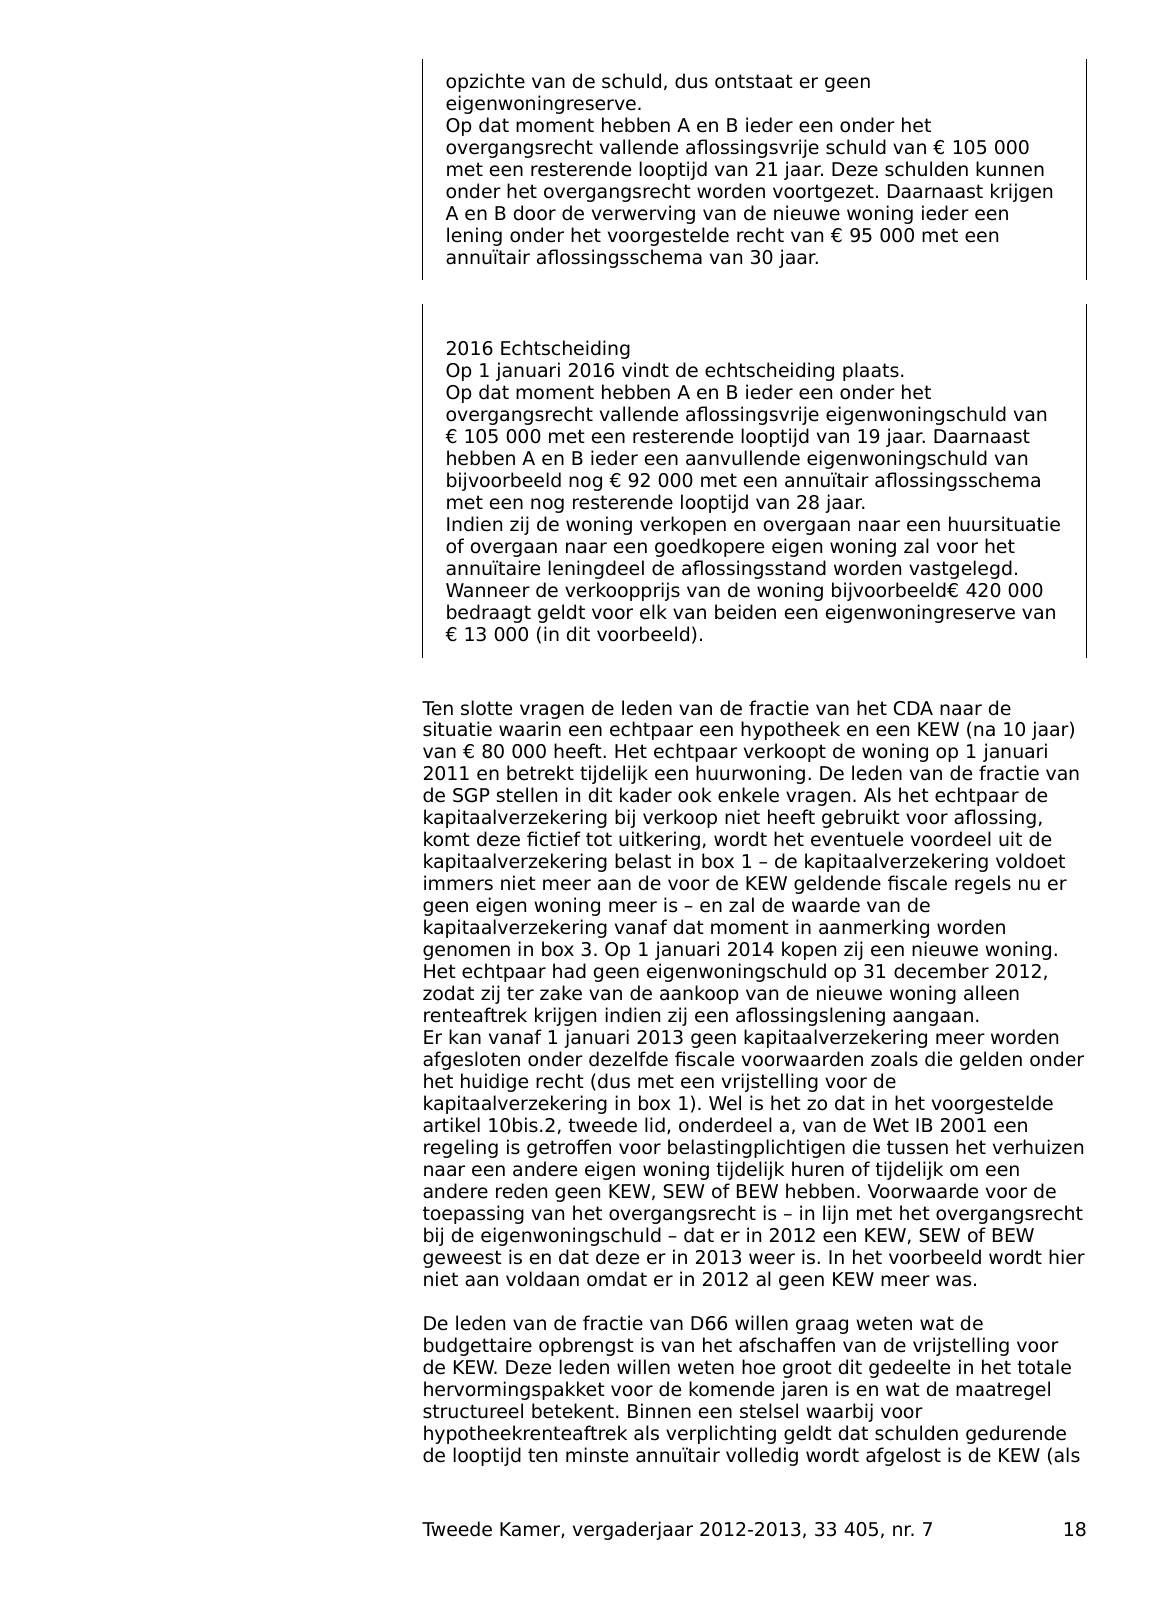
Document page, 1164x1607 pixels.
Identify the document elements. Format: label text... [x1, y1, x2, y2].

table_header 2016 Echtscheiding Op 1 januari 2016 vindt de echtscheiding plaats. Op dat moment hebben A en B ieder een onder het overgangsrecht vallende aflossingsvrije eigenwoningschuld van € 105 000 met een resterende looptijd van 19 jaar. Daarnaast hebben A en B ieder een aanvullende eigenwoningschuld van bijvoorbeeld nog € 92 000 met een annuïtair aflossingsschema met een nog resterende looptijd van 28 jaar. Indien zij de woning verkopen en overgaan naar een huursituatie of overgaan naar een goedkopere eigen woning zal voor het annuïtaire leningdeel de aflossingsstand worden vastgelegd. Wanneer de verkoopprijs van de woning bijvoorbeeld€ 420 000 bedraagt geldt voor elk van beiden een eigenwoningreserve van € 13 000 (in dit voorbeeld). [423, 304, 1086, 657]
text Er kan vanaf 1 januari 2013 geen kapitaalverzekering meer worden afgesloten onder dezelfde fiscale voorwaarden zoals die gelden onder het huidige recht (dus met een vrijstelling voor de kapitaalverzekering in box 1). Wel is het zo dat in het voorgestelde artikel 10bis.2, tweede lid, onderdeel a, van de Wet IB 2001 een regeling is getroffen voor belastingplichtigen die tussen het verhuizen naar een andere eigen woning tijdelijk huren of tijdelijk om een andere reden geen KEW, SEW of BEW hebben. Voorwaarde voor de toepassing van het overgangsrecht is – in lijn met het overgangsrecht bij de eigenwoningschuld – dat er in 2012 een KEW, SEW of BEW geweest is en dat deze er in 2013 weer is. In het voorbeeld wordt hier niet aan voldaan omdat er in 2012 al geen KEW meer was. [422, 1027, 1087, 1291]
text De leden van de fractie van D66 willen graag weten wat de budgettaire opbrengst is van het afschaffen van de vrijstelling voor de KEW. Deze leden willen weten hoe groot dit gedeelte in het totale hervormingspakket voor de komende jaren is en wat de maatregel structureel betekent. Binnen een stelsel waarbij voor hypotheekrenteaftrek als verplichting geldt dat schulden gedurende de looptijd ten minste annuïtair volledig wordt afgelost is de KEW (als [422, 1313, 1087, 1467]
table_header opzichte van de schuld, dus ontstaat er geen eigenwoningreserve. Op dat moment hebben A en B ieder een onder het overgangsrecht vallende aflossingsvrije schuld van € 105 000 met een resterende looptijd van 21 jaar. Deze schulden kunnen onder het overgangsrecht worden voortgezet. Daarnaast krijgen A en B door de verwerving van de nieuwe woning ieder een lening onder het voorgestelde recht van € 95 000 met een annuïtair aflossingsschema van 30 jaar. [423, 59, 1086, 280]
text Ten slotte vragen de leden van de fractie van het CDA naar de situatie waarin een echtpaar een hypotheek en een KEW (na 10 jaar) van € 80 000 heeft. Het echtpaar verkoopt de woning op 1 januari 2011 en betrekt tijdelijk een huurwoning. De leden van de fractie van de SGP stellen in dit kader ook enkele vragen. Als het echtpaar de kapitaalverzekering bij verkoop niet heeft gebruikt voor aflossing, komt deze fictief tot uitkering, wordt het eventuele voordeel uit de kapitaalverzekering belast in box 1 – de kapitaalverzekering voldoet immers niet meer aan de voor de KEW geldende fiscale regels nu er geen eigen woning meer is – en zal de waarde van de kapitaalverzekering vanaf dat moment in aanmerking worden genomen in box 3. Op 1 januari 2014 kopen zij een nieuwe woning. Het echtpaar had geen eigenwoningschuld op 31 december 2012, zodat zij ter zake van de aankoop van de nieuwe woning alleen renteaftrek krijgen indien zij een aflossingslening aangaan. [422, 697, 1087, 1027]
